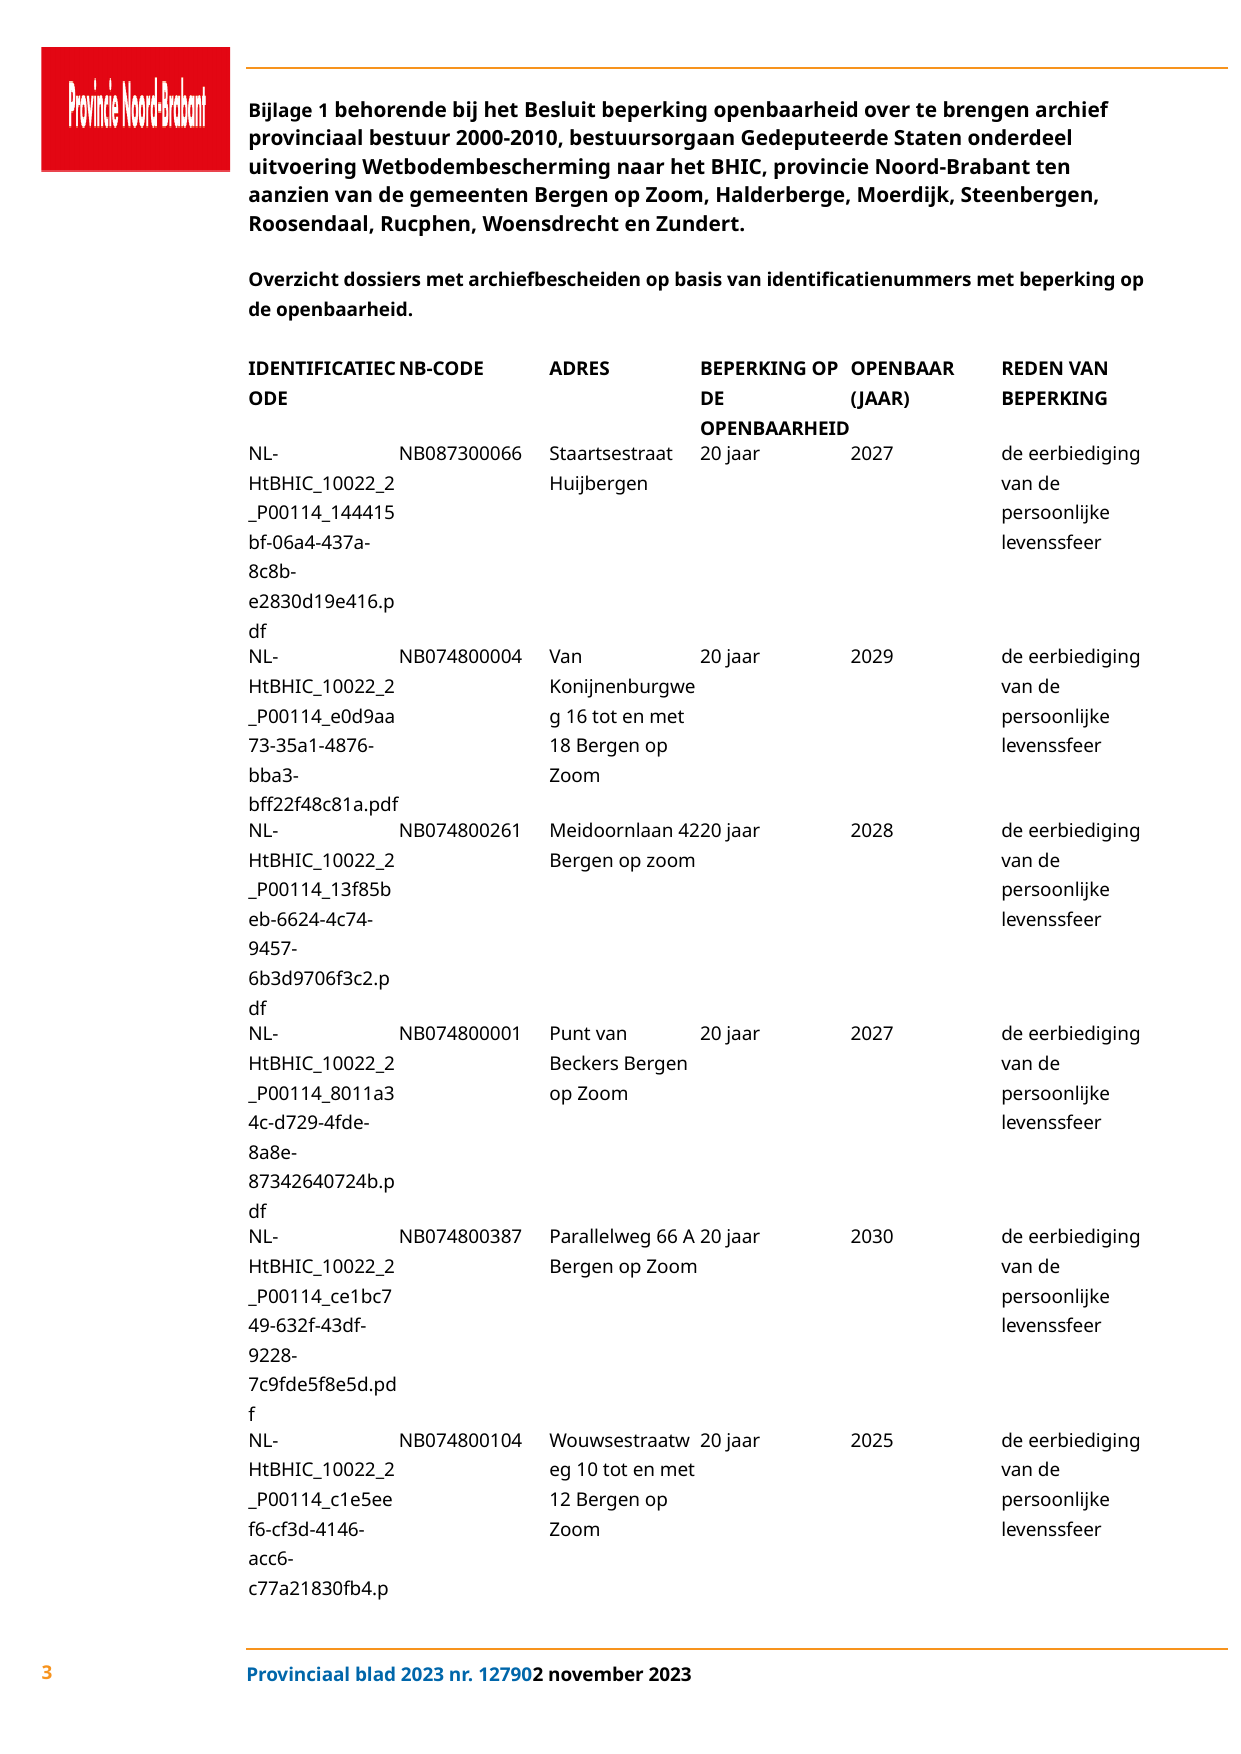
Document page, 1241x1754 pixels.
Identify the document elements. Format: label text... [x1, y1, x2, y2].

table_cell 2029 [850, 644, 1001, 817]
table_cell de eerbiediging van de persoonlijke levenssfeer [1001, 644, 1152, 817]
table_cell 20 jaar [700, 817, 850, 1021]
table_cell de eerbiediging van de persoonlijke levenssfeer [1001, 1427, 1152, 1601]
table_header IDENTIFICATIECODE [248, 356, 398, 440]
table_cell NB074800104 [399, 1427, 549, 1601]
table_cell de eerbiediging van de persoonlijke levenssfeer [1001, 440, 1152, 644]
table_cell Staartsestraat Huijbergen [549, 440, 700, 644]
table_cell 2027 [850, 1021, 1001, 1224]
table_cell NL-HtBHIC_10022_2_P00114_8011a34c-d729-4fde-8a8e-87342640724b.pdf [248, 1021, 398, 1224]
table_cell NL-HtBHIC_10022_2_P00114_e0d9aa73-35a1-4876-bba3-bff22f48c81a.pdf [248, 644, 398, 817]
table_cell 20 jaar [700, 1021, 850, 1224]
table_cell 20 jaar [700, 644, 850, 817]
table_cell 2025 [850, 1427, 1001, 1601]
table_cell de eerbiediging van de persoonlijke levenssfeer [1001, 817, 1152, 1021]
table_header BEPERKING OP DE OPENBAARHEID [700, 356, 850, 440]
table_header REDEN VAN BEPERKING [1001, 356, 1152, 440]
table_header ADRES [549, 356, 700, 440]
table_cell Punt van Beckers Bergen op Zoom [549, 1021, 700, 1224]
table_cell Meidoornlaan 42 Bergen op zoom [549, 817, 700, 1021]
table_cell NL-HtBHIC_10022_2_P00114_144415bf-06a4-437a-8c8b-e2830d19e416.pdf [248, 440, 398, 644]
table_cell 20 jaar [700, 1224, 850, 1427]
table_header OPENBAAR (JAAR) [850, 356, 1001, 440]
table_cell Wouwsestraatweg 10 tot en met 12 Bergen op Zoom [549, 1427, 700, 1601]
table_cell 2027 [850, 440, 1001, 644]
table_cell Van Konijnenburgweg 16 tot en met 18 Bergen op Zoom [549, 644, 700, 817]
table_cell 20 jaar [700, 440, 850, 644]
table_cell 20 jaar [700, 1427, 850, 1601]
table_cell NB074800387 [399, 1224, 549, 1427]
table_header NB-CODE [399, 356, 549, 440]
table_cell 2030 [850, 1224, 1001, 1427]
table_cell NL-HtBHIC_10022_2_P00114_13f85beb-6624-4c74-9457-6b3d9706f3c2.pdf [248, 817, 398, 1021]
table_cell NB074800261 [399, 817, 549, 1021]
table_cell NB074800001 [399, 1021, 549, 1224]
picture [41, 47, 231, 172]
table_cell de eerbiediging van de persoonlijke levenssfeer [1001, 1021, 1152, 1224]
table_cell NB087300066 [399, 440, 549, 644]
table_cell NL-HtBHIC_10022_2_P00114_ce1bc749-632f-43df-9228-7c9fde5f8e5d.pdf [248, 1224, 398, 1427]
table_cell 2028 [850, 817, 1001, 1021]
text Overzicht dossiers met archiefbescheiden op basis van identificatienummers met beperking op de openbaarheid. [248, 267, 1152, 322]
table_cell NL-HtBHIC_10022_2_P00114_c1e5eef6-cf3d-4146-acc6-c77a21830fb4.p [248, 1427, 398, 1601]
table_cell Parallelweg 66 A Bergen op Zoom [549, 1224, 700, 1427]
text Bijlage 1 behorende bij het Besluit beperking openbaarheid over te brengen archief provinciaal bestuur 2000-2010, bestuursorgaan Gedeputeerde Staten onderdeel uitvoering Wetbodembescherming naar het BHIC, provincie Noord-Brabant ten aanzien van de gemeenten Bergen op Zoom, Halderberge, Moerdijk, Steenbergen, Roosendaal, Rucphen, Woensdrecht en Zundert. [248, 95, 1152, 237]
table_cell NB074800004 [399, 644, 549, 817]
table_cell de eerbiediging van de persoonlijke levenssfeer [1001, 1224, 1152, 1427]
